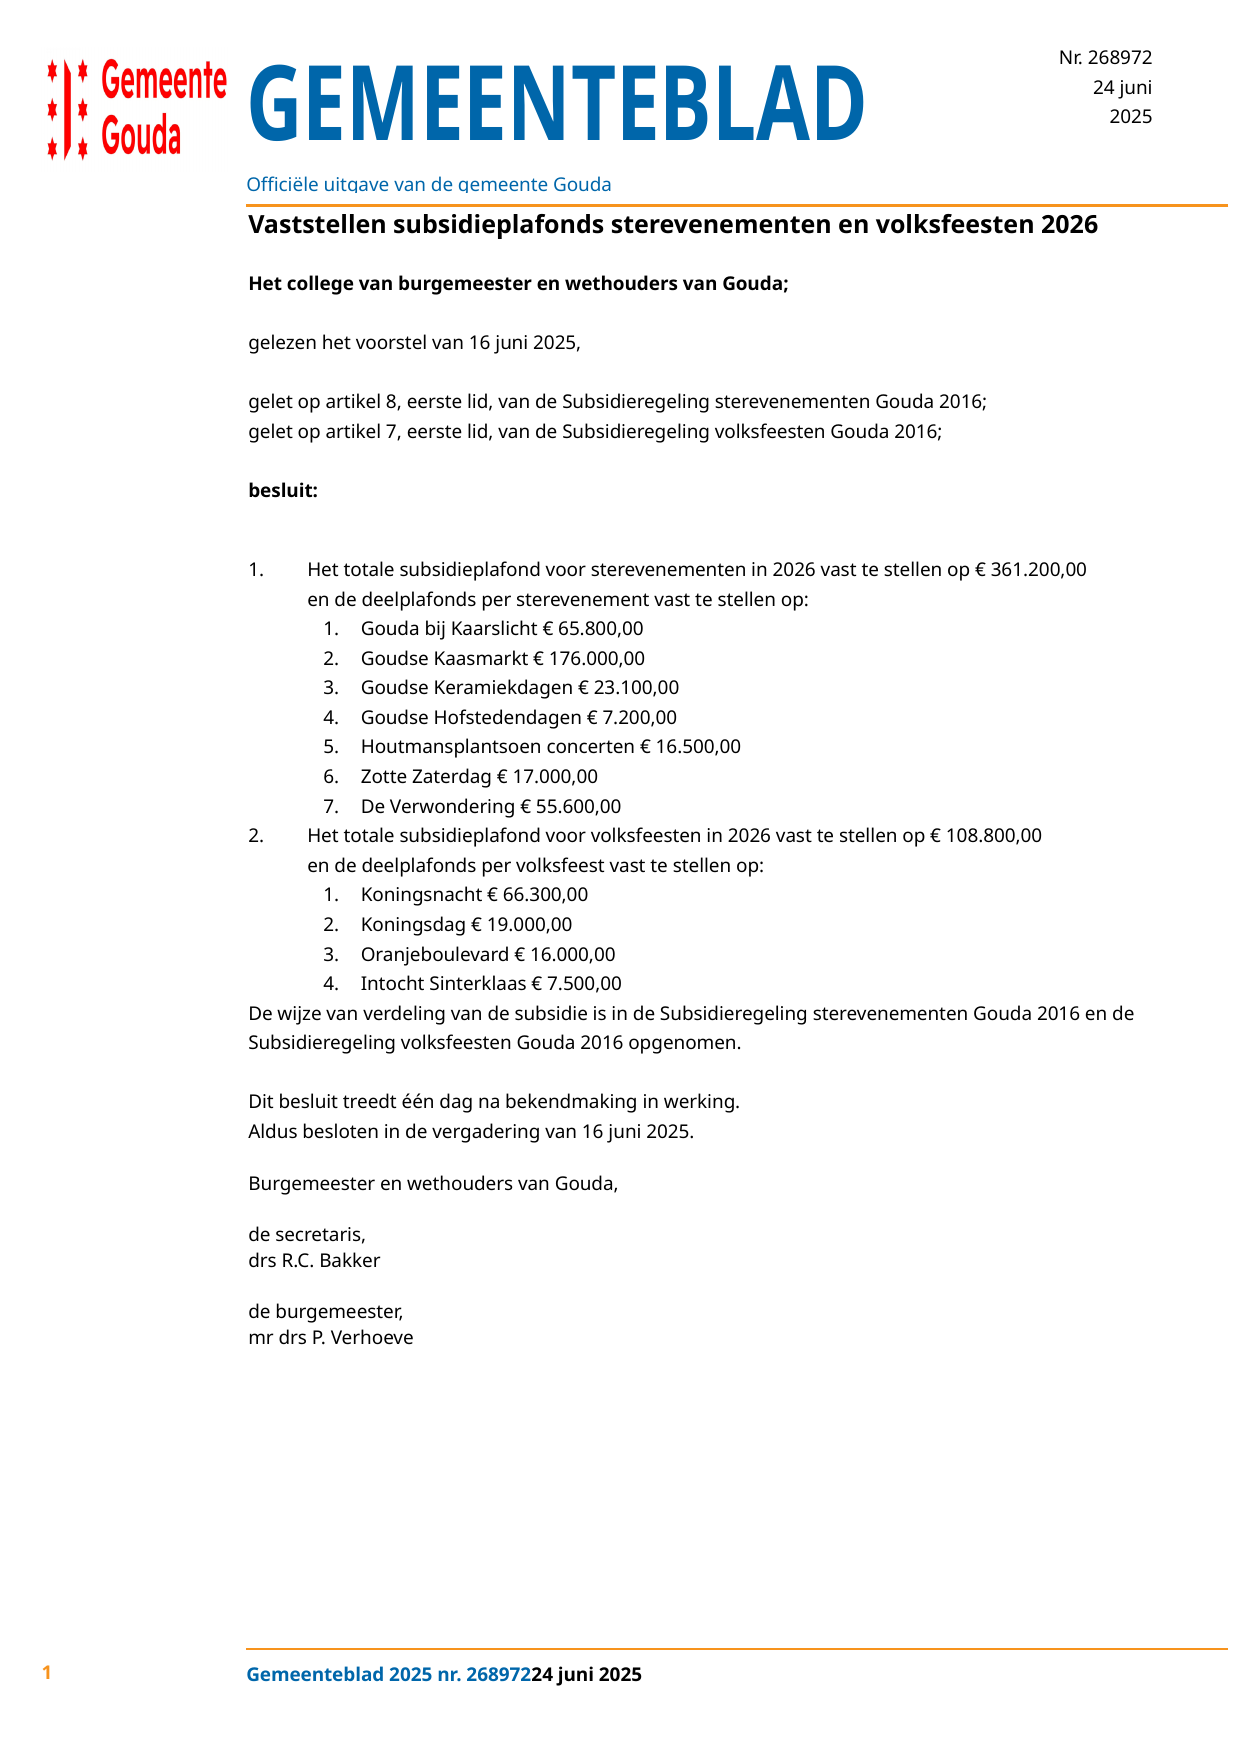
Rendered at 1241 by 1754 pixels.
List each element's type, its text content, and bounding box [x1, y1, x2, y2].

list De Verwondering € 55.600,00 [323, 793, 1152, 819]
text gelet op artikel 7, eerste lid, van de Subsidieregeling volksfeesten Gouda 2016; [248, 418, 1152, 444]
text besluit: [248, 477, 1152, 503]
list Het totale subsidieplafond voor volksfeesten in 2026 vast te stellen op € 108.800,00 [248, 822, 1152, 848]
list Goudse Keramiekdagen € 23.100,00 [323, 674, 1152, 700]
list Zotte Zaterdag € 17.000,00 [323, 763, 1152, 789]
text Het college van burgemeester en wethouders van Gouda; [248, 270, 1152, 296]
text mr drs P. Verhoeve [248, 1324, 1152, 1350]
list Goudse Hofstedendagen € 7.200,00 [323, 704, 1152, 730]
text drs R.C. Bakker [248, 1247, 1152, 1273]
text Dit besluit treedt één dag na bekendmaking in werking. [248, 1089, 1152, 1114]
list en de deelplafonds per sterevenement vast te stellen op: [248, 586, 1152, 612]
text Burgemeester en wethouders van Gouda, [248, 1170, 1152, 1196]
text de burgemeester, [248, 1298, 1152, 1324]
list Intocht Sinterklaas € 7.500,00 [323, 970, 1152, 996]
text De wijze van verdeling van de subsidie is in de Subsidieregeling sterevenementen Gouda 2016 en de Subsidieregeling volksfeesten Gouda 2016 opgenomen. [248, 1000, 1152, 1055]
list Gouda bij Kaarslicht € 65.800,00 [323, 615, 1152, 641]
list Koningsnacht € 66.300,00 [323, 882, 1152, 907]
text Aldus besloten in de vergadering van 16 juni 2025. [248, 1118, 1152, 1144]
text gelet op artikel 8, eerste lid, van de Subsidieregeling sterevenementen Gouda 2016; [248, 389, 1152, 414]
text de secretaris, [248, 1221, 1152, 1247]
picture [41, 47, 231, 172]
list Goudse Kaasmarkt € 176.000,00 [323, 645, 1152, 671]
list en de deelplafonds per volksfeest vast te stellen op: [248, 852, 1152, 878]
list Het totale subsidieplafond voor sterevenementen in 2026 vast te stellen op € 361.200,00 [248, 556, 1152, 582]
list Houtmansplantsoen concerten € 16.500,00 [323, 734, 1152, 759]
list Koningsdag € 19.000,00 [323, 911, 1152, 937]
text gelezen het voorstel van 16 juni 2025, [248, 329, 1152, 355]
text Vaststellen subsidieplafonds sterevenementen en volksfeesten 2026 [248, 207, 1152, 241]
list Oranjeboulevard € 16.000,00 [323, 941, 1152, 967]
